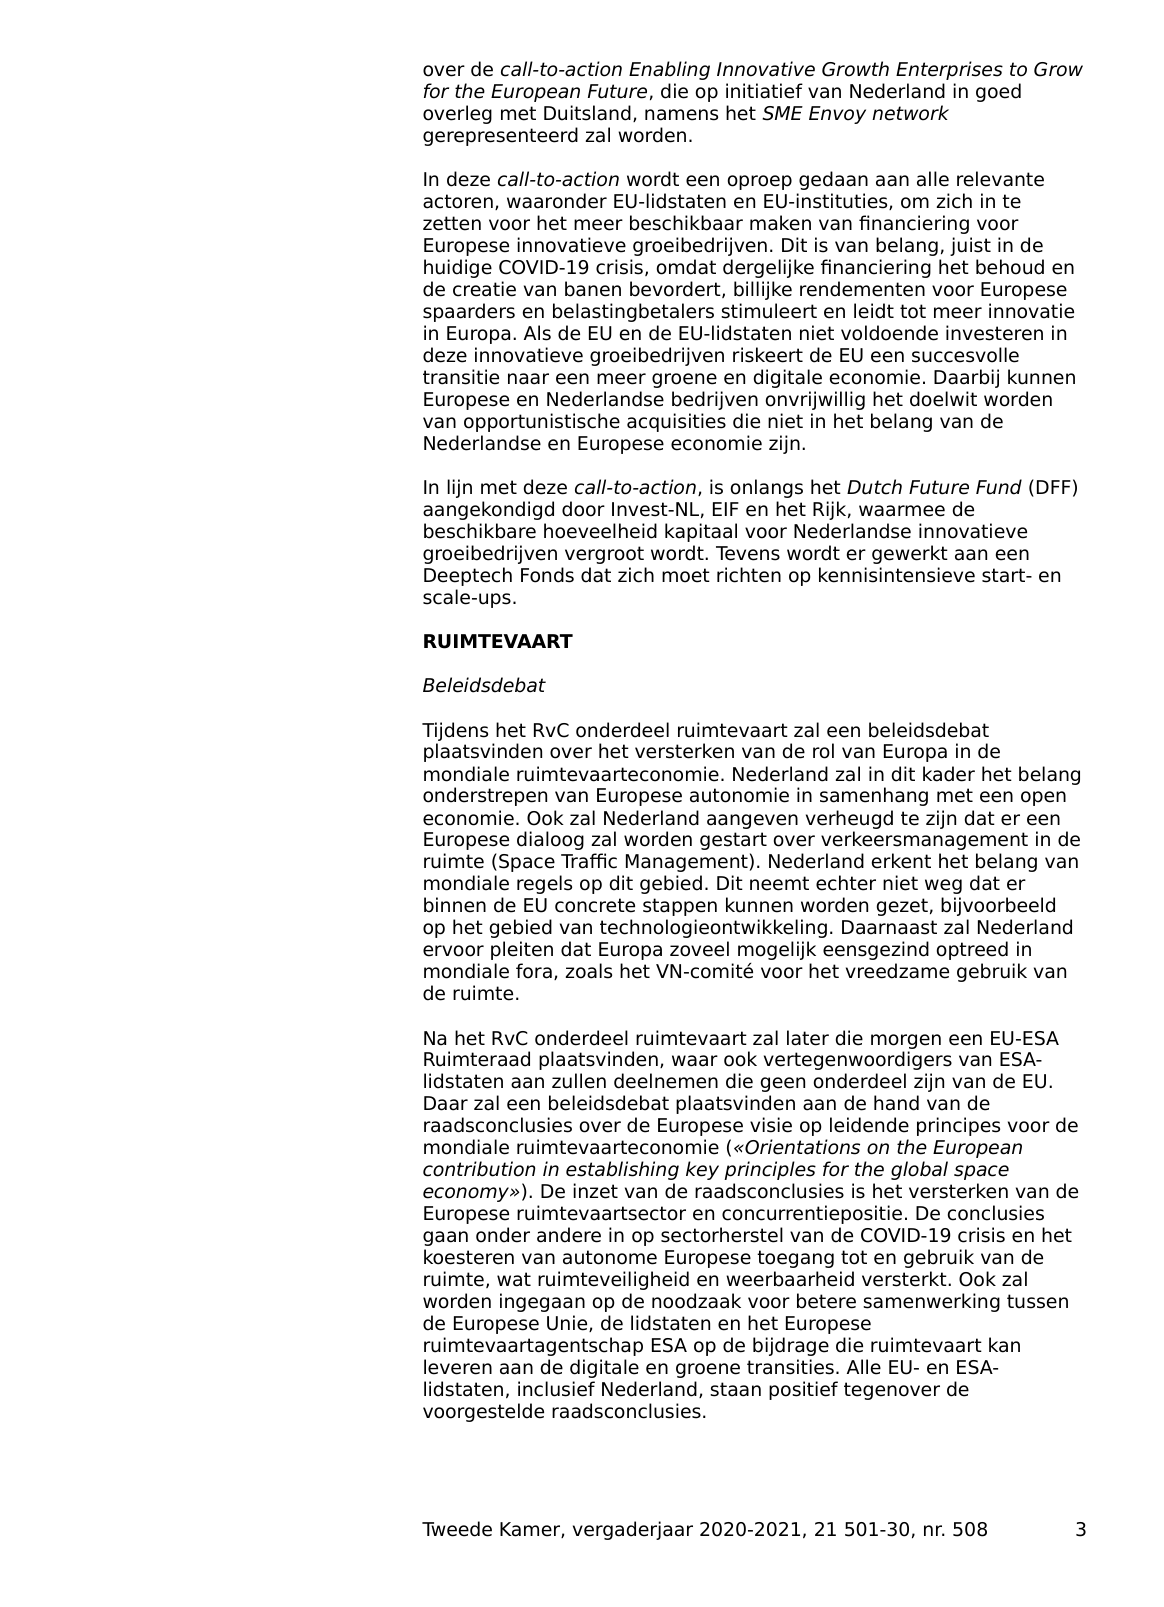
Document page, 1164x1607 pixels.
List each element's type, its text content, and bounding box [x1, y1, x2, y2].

subtitle Beleidsdebat [422, 675, 1087, 697]
text In deze call-to-action wordt een oproep gedaan aan alle relevante actoren, waaronder EU-lidstaten en EU-instituties, om zich in te zetten voor het meer beschikbaar maken van financiering voor Europese innovatieve groeibedrijven. Dit is van belang, juist in de huidige COVID-19 crisis, omdat dergelijke financiering het behoud en de creatie van banen bevordert, billijke rendementen voor Europese spaarders en belastingbetalers stimuleert en leidt tot meer innovatie in Europa. Als de EU en de EU-lidstaten niet voldoende investeren in deze innovatieve groeibedrijven riskeert de EU een succesvolle transitie naar een meer groene en digitale economie. Daarbij kunnen Europese en Nederlandse bedrijven onvrijwillig het doelwit worden van opportunistische acquisities die niet in het belang van de Nederlandse en Europese economie zijn. [422, 169, 1087, 455]
text over de call-to-action Enabling Innovative Growth Enterprises to Grow for the European Future, die op initiatief van Nederland in goed overleg met Duitsland, namens het SME Envoy network gerepresenteerd zal worden. [422, 59, 1087, 147]
text Na het RvC onderdeel ruimtevaart zal later die morgen een EU-ESA Ruimteraad plaatsvinden, waar ook vertegenwoordigers van ESA-lidstaten aan zullen deelnemen die geen onderdeel zijn van de EU. Daar zal een beleidsdebat plaatsvinden aan de hand van de raadsconclusies over de Europese visie op leidende principes voor de mondiale ruimtevaarteconomie («Orientations on the European contribution in establishing key principles for the global space economy»). De inzet van de raadsconclusies is het versterken van de Europese ruimtevaartsector en concurrentiepositie. De conclusies gaan onder andere in op sectorherstel van de COVID-19 crisis en het koesteren van autonome Europese toegang tot en gebruik van de ruimte, wat ruimteveiligheid en weerbaarheid versterkt. Ook zal worden ingegaan op de noodzaak voor betere samenwerking tussen de Europese Unie, de lidstaten en het Europese ruimtevaartagentschap ESA op de bijdrage die ruimtevaart kan leveren aan de digitale en groene transities. Alle EU- en ESA-lidstaten, inclusief Nederland, staan positief tegenover de voorgestelde raadsconclusies. [422, 1027, 1087, 1423]
text Tijdens het RvC onderdeel ruimtevaart zal een beleidsdebat plaatsvinden over het versterken van de rol van Europa in de mondiale ruimtevaarteconomie. Nederland zal in dit kader het belang onderstrepen van Europese autonomie in samenhang met een open economie. Ook zal Nederland aangeven verheugd te zijn dat er een Europese dialoog zal worden gestart over verkeersmanagement in de ruimte (Space Traffic Management). Nederland erkent het belang van mondiale regels op dit gebied. Dit neemt echter niet weg dat er binnen de EU concrete stappen kunnen worden gezet, bijvoorbeeld op het gebied van technologieontwikkeling. Daarnaast zal Nederland ervoor pleiten dat Europa zoveel mogelijk eensgezind optreed in mondiale fora, zoals het VN-comité voor het vreedzame gebruik van de ruimte. [422, 719, 1087, 1005]
text In lijn met deze call-to-action, is onlangs het Dutch Future Fund (DFF) aangekondigd door Invest-NL, EIF en het Rijk, waarmee de beschikbare hoeveelheid kapitaal voor Nederlandse innovatieve groeibedrijven vergroot wordt. Tevens wordt er gewerkt aan een Deeptech Fonds dat zich moet richten op kennisintensieve start- en scale-ups. [422, 477, 1087, 609]
subtitle RUIMTEVAART [422, 631, 1087, 653]
